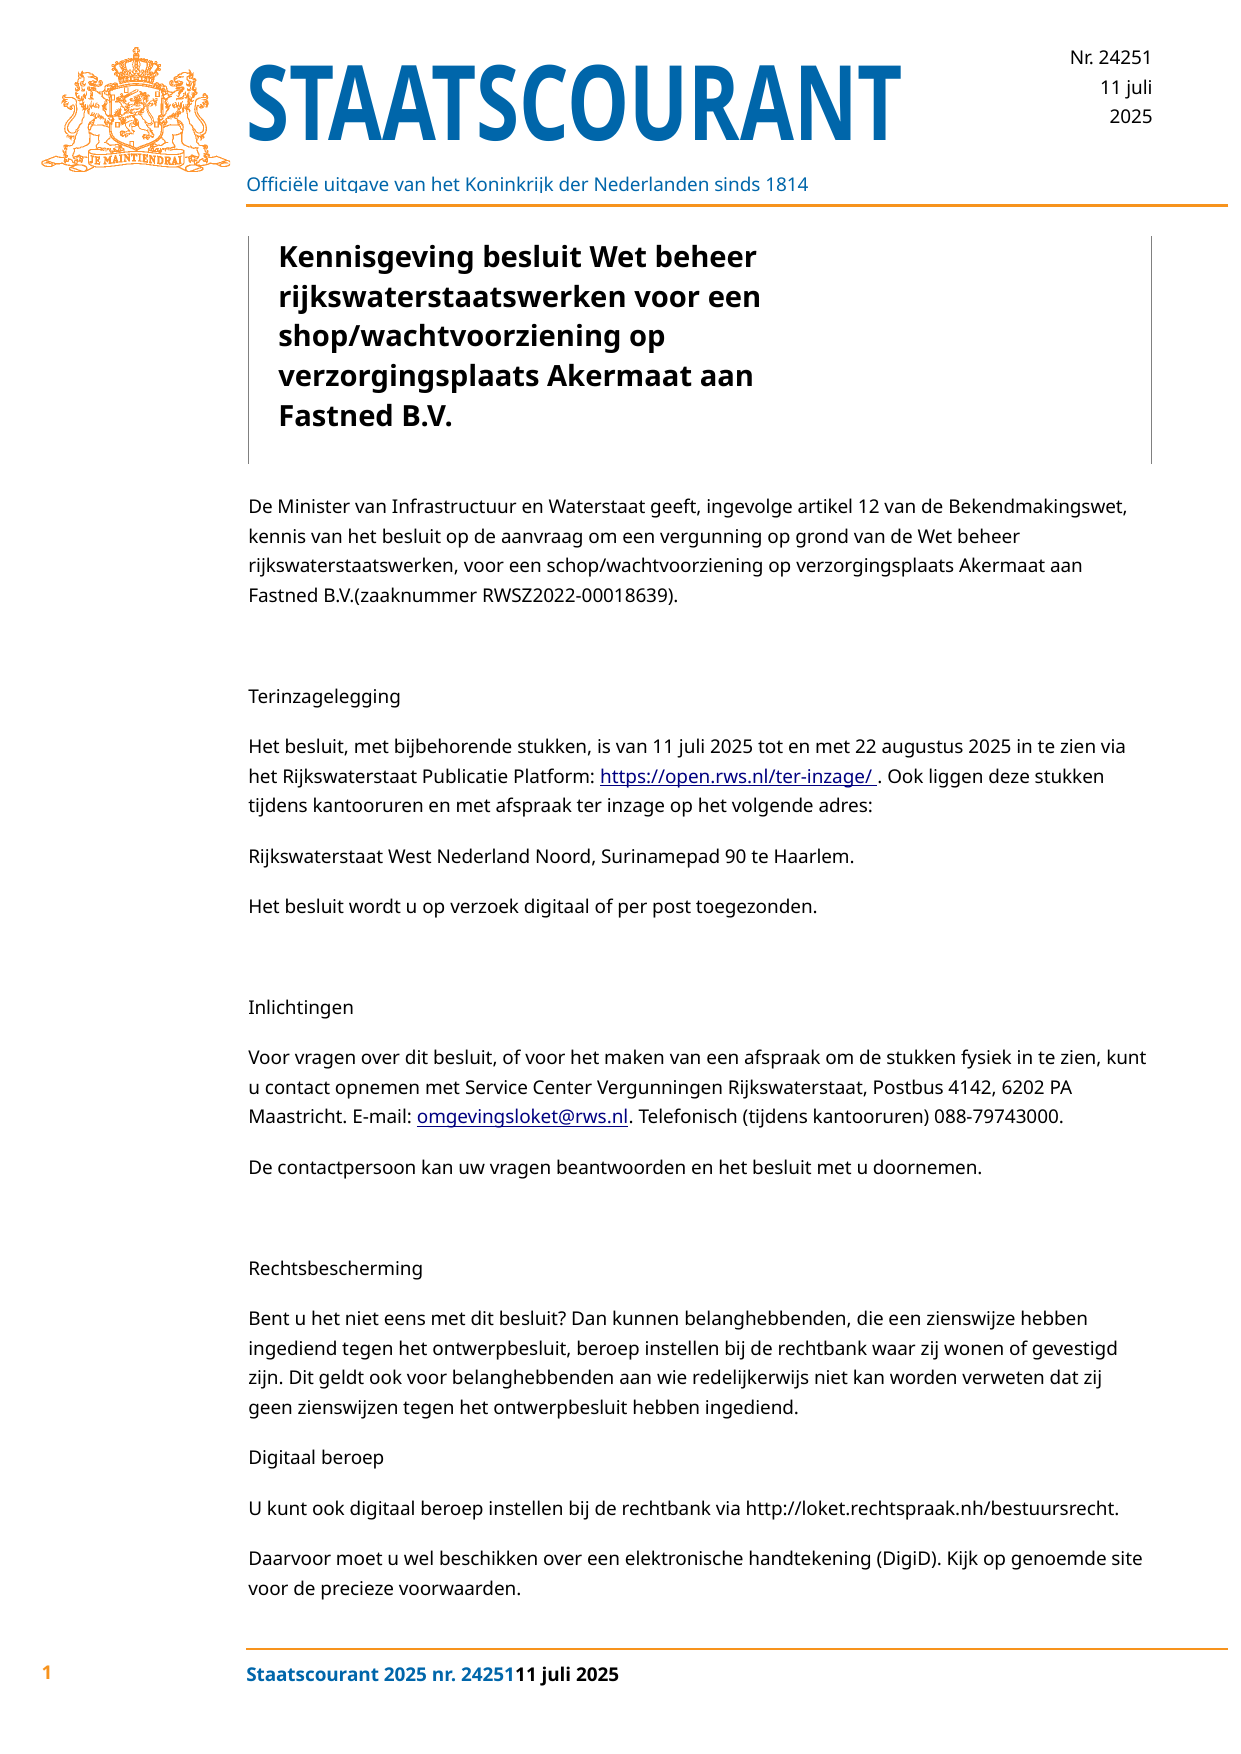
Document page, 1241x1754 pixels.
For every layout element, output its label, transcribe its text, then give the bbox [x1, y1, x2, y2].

table_header [850, 414, 1151, 464]
text Het besluit, met bijbehorende stukken, is van 11 juli 2025 tot en met 22 augustus 2025 in te zien via het Rijkswaterstaat Publicatie Platform: https://open.rws.nl/ter-inzage/ . Ook liggen deze stukken tijdens kantooruren en met afspraak ter inzage op het volgende adres: [248, 733, 1152, 818]
picture [912, 236, 1090, 414]
table_header [850, 236, 912, 413]
text Rechtsbescherming [248, 1255, 1152, 1281]
text Het besluit wordt u op verzoek digitaal of per post toegezonden. [248, 893, 1152, 919]
text Rijkswaterstaat West Nederland Noord, Surinamepad 90 te Haarlem. [248, 843, 1152, 869]
text U kunt ook digitaal beroep instellen bij de rechtbank via http://loket.rechtspraak.nh/bestuursrecht. [248, 1495, 1152, 1521]
text De contactpersoon kan uw vragen beantwoorden en het besluit met u doornemen. [248, 1154, 1152, 1180]
text Digitaal beroep [248, 1444, 1152, 1470]
text Voor vragen over dit besluit, of voor het maken van een afspraak om de stukken fysiek in te zien, kunt u contact opnemen met Service Center Vergunningen Rijkswaterstaat, Postbus 4142, 6202 PA Maastricht. E-mail: omgevingsloket@rws.nl. Telefonisch (tijdens kantooruren) 088-79743000. [248, 1044, 1152, 1129]
text Bent u het niet eens met dit besluit? Dan kunnen belanghebbenden, die een zienswijze hebben ingediend tegen het ontwerpbesluit, beroep instellen bij de rechtbank waar zij wonen of gevestigd zijn. Dit geldt ook voor belanghebbenden aan wie redelijkerwijs niet kan worden verweten dat zij geen zienswijzen tegen het ontwerpbesluit hebben ingediend. [248, 1305, 1152, 1420]
text De Minister van Infrastructuur en Waterstaat geeft, ingevolge artikel 12 van de Bekendmakingswet, kennis van het besluit op de aanvraag om een vergunning op grond van de Wet beheer rijkswaterstaatswerken, voor een schop/wachtvoorziening op verzorgingsplaats Akermaat aan Fastned B.V.(zaaknummer RWSZ2022-00018639). [248, 493, 1152, 608]
table_header Kennisgeving besluit Wet beheer rijkswaterstaatswerken voor een shop/wachtvoorziening op verzorgingsplaats Akermaat aan Fastned B.V. [249, 236, 850, 464]
picture [41, 47, 231, 172]
text Daarvoor moet u wel beschikken over een elektronische handtekening (DigiD). Kijk op genoemde site voor de precieze voorwaarden. [248, 1545, 1152, 1601]
table_header [1090, 236, 1151, 413]
text Inlichtingen [248, 994, 1152, 1020]
text Terinzagelegging [248, 683, 1152, 709]
